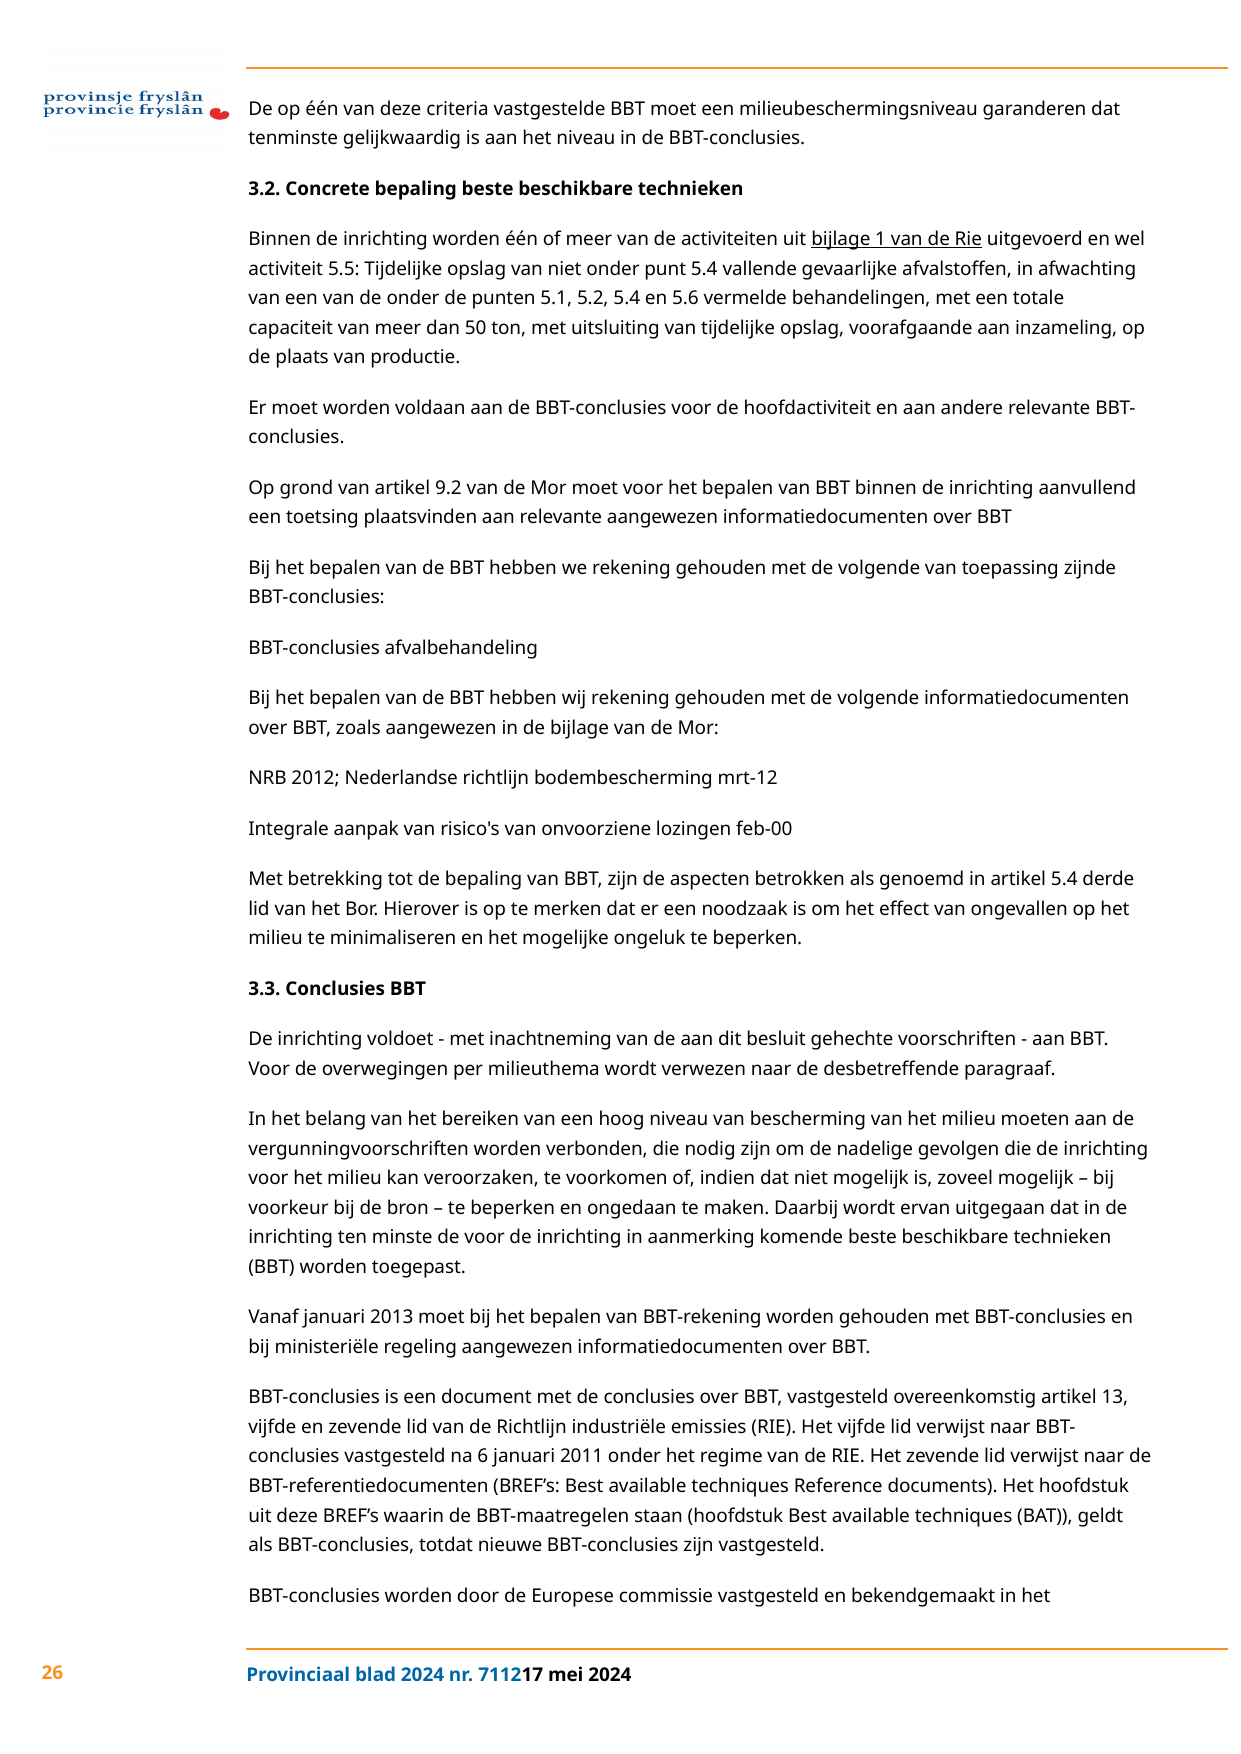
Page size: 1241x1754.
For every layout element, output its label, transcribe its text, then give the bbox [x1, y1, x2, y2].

text BBT-conclusies afvalbehandeling [248, 634, 1152, 660]
text De op één van deze criteria vastgestelde BBT moet een milieubeschermingsniveau garanderen dat tenminste gelijkwaardig is aan het niveau in de BBT-conclusies. [248, 95, 1152, 150]
text Bij het bepalen van de BBT hebben we rekening gehouden met de volgende van toepassing zijnde BBT-conclusies: [248, 554, 1152, 609]
text NRB 2012; Nederlandse richtlijn bodembescherming mrt-12 [248, 764, 1152, 790]
text Op grond van artikel 9.2 van de Mor moet voor het bepalen van BBT binnen de inrichting aanvullend een toetsing plaatsvinden aan relevante aangewezen informatiedocumenten over BBT [248, 474, 1152, 529]
text Er moet worden voldaan aan de BBT-conclusies voor de hoofdactiviteit en aan andere relevante BBT-conclusies. [248, 394, 1152, 449]
text Binnen de inrichting worden één of meer van de activiteiten uit bijlage 1 van de Rie uitgevoerd en wel activiteit 5.5: Tijdelijke opslag van niet onder punt 5.4 vallende gevaarlijke afvalstoffen, in afwachting van een van de onder de punten 5.1, 5.2, 5.4 en 5.6 vermelde behandelingen, met een totale capaciteit van meer dan 50 ton, met uitsluiting van tijdelijke opslag, voorafgaande aan inzameling, op de plaats van productie. [248, 225, 1152, 369]
text 3.3. Conclusies BBT [248, 975, 1152, 1001]
text De inrichting voldoet - met inachtneming van de aan dit besluit gehechte voorschriften - aan BBT. Voor de overwegingen per milieuthema wordt verwezen naar de desbetreffende paragraaf. [248, 1025, 1152, 1081]
picture [41, 47, 231, 172]
text Met betrekking tot de bepaling van BBT, zijn de aspecten betrokken als genoemd in artikel 5.4 derde lid van het Bor. Hierover is op te merken dat er een noodzaak is om het effect van ongevallen op het milieu te minimaliseren en het mogelijke ongeluk te beperken. [248, 865, 1152, 950]
text BBT-conclusies worden door de Europese commissie vastgesteld en bekendgemaakt in het [248, 1582, 1152, 1608]
text Vanaf januari 2013 moet bij het bepalen van BBT-rekening worden gehouden met BBT-conclusies en bij ministeriële regeling aangewezen informatiedocumenten over BBT. [248, 1303, 1152, 1359]
text Integrale aanpak van risico's van onvoorziene lozingen feb-00 [248, 815, 1152, 841]
text 3.2. Concrete bepaling beste beschikbare technieken [248, 175, 1152, 201]
text BBT-conclusies is een document met de conclusies over BBT, vastgesteld overeenkomstig artikel 13, vijfde en zevende lid van de Richtlijn industriële emissies (RIE). Het vijfde lid verwijst naar BBT-conclusies vastgesteld na 6 januari 2011 onder het regime van de RIE. Het zevende lid verwijst naar de BBT-referentiedocumenten (BREF’s: Best available techniques Reference documents). Het hoofdstuk uit deze BREF’s waarin de BBT-maatregelen staan (hoofdstuk Best available techniques (BAT)), geldt als BBT-conclusies, totdat nieuwe BBT-conclusies zijn vastgesteld. [248, 1383, 1152, 1557]
text Bij het bepalen van de BBT hebben wij rekening gehouden met de volgende informatiedocumenten over BBT, zoals aangewezen in de bijlage van de Mor: [248, 684, 1152, 740]
text In het belang van het bereiken van een hoog niveau van bescherming van het milieu moeten aan de vergunningvoorschriften worden verbonden, die nodig zijn om de nadelige gevolgen die de inrichting voor het milieu kan veroorzaken, te voorkomen of, indien dat niet mogelijk is, zoveel mogelijk – bij voorkeur bij de bron – te beperken en ongedaan te maken. Daarbij wordt ervan uitgegaan dat in de inrichting ten minste de voor de inrichting in aanmerking komende beste beschikbare technieken (BBT) worden toegepast. [248, 1105, 1152, 1279]
